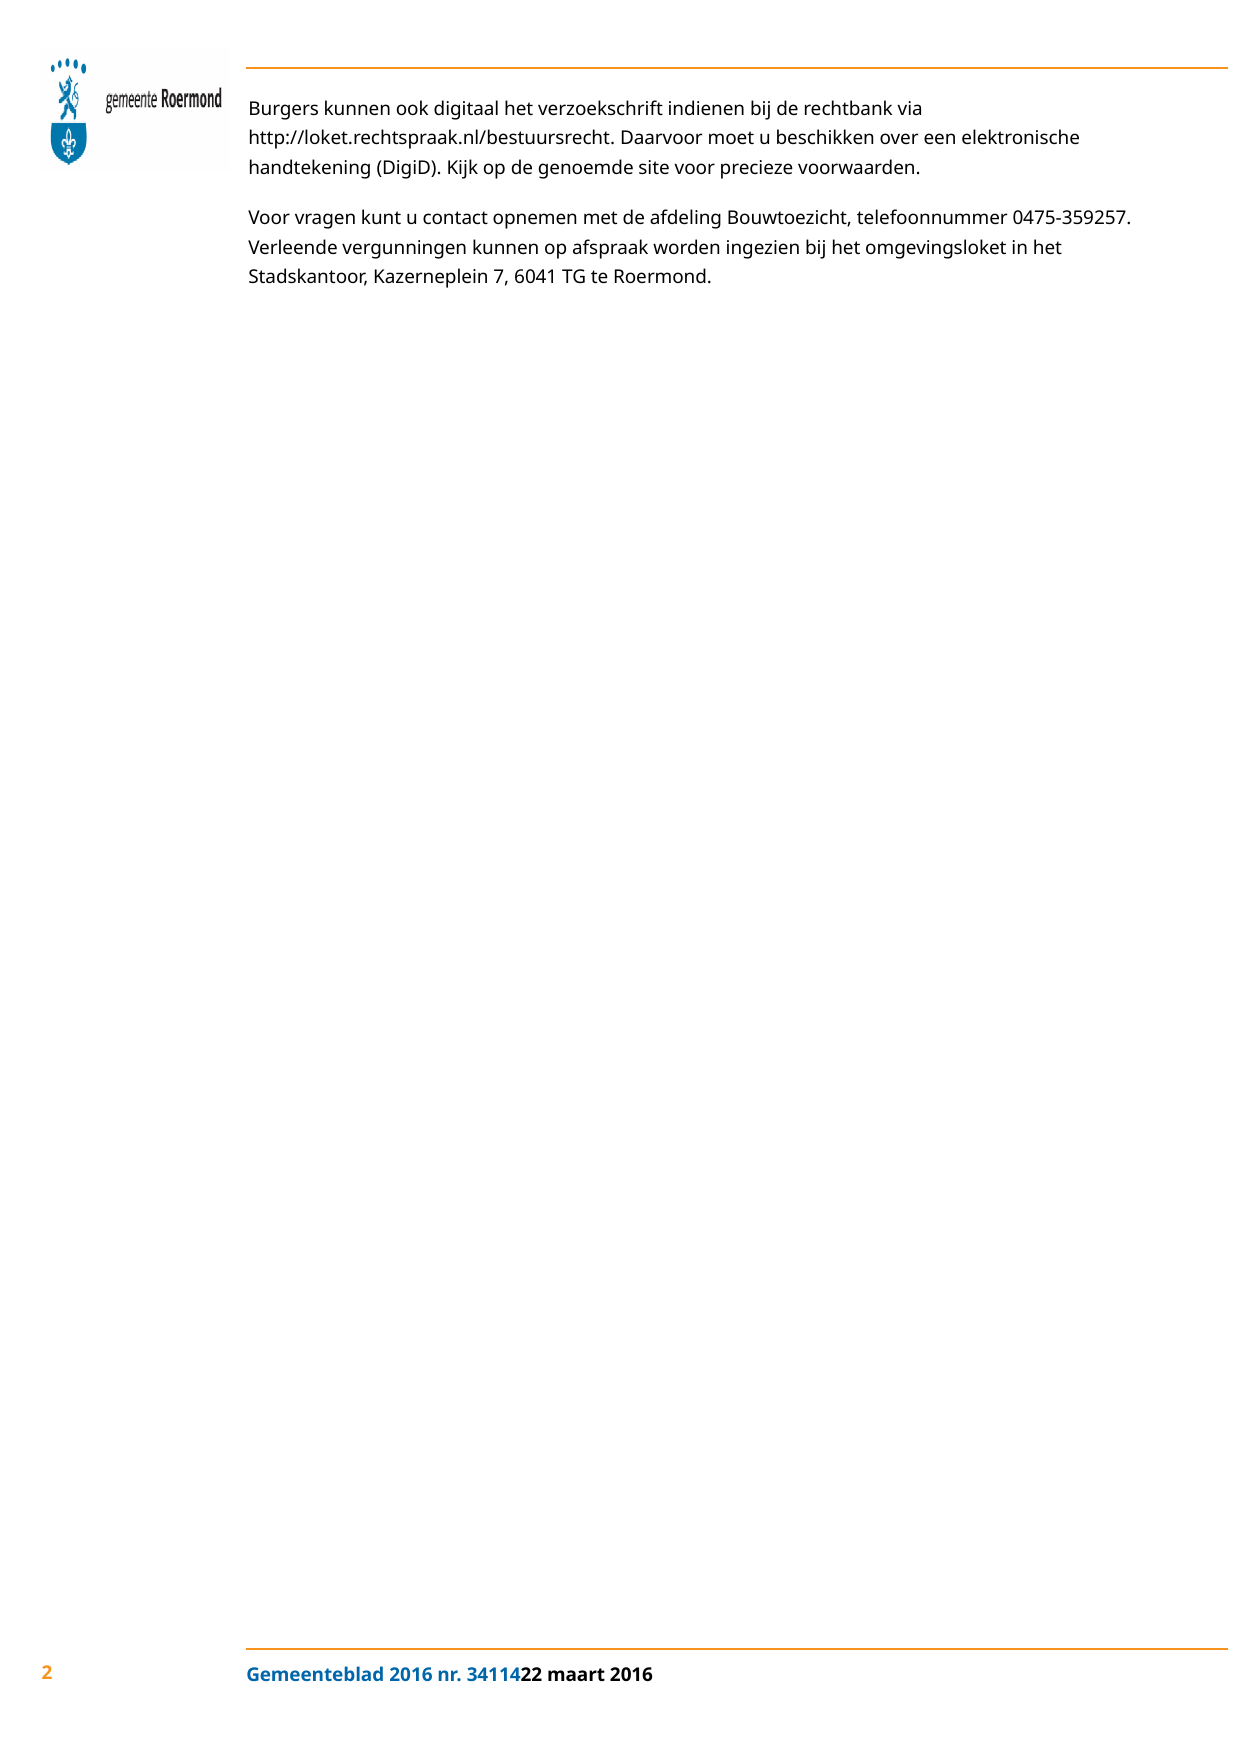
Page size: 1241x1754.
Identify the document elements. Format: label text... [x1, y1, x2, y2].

text Voor vragen kunt u contact opnemen met de afdeling Bouwtoezicht, telefoonnummer 0475-359257. Verleende vergunningen kunnen op afspraak worden ingezien bij het omgevingsloket in het Stadskantoor, Kazerneplein 7, 6041 TG te Roermond. [248, 204, 1152, 289]
text Burgers kunnen ook digitaal het verzoekschrift indienen bij de rechtbank via http://loket.rechtspraak.nl/bestuursrecht. Daarvoor moet u beschikken over een elektronische handtekening (DigiD). Kijk op de genoemde site voor precieze voorwaarden. [248, 95, 1152, 180]
picture [41, 47, 231, 172]
